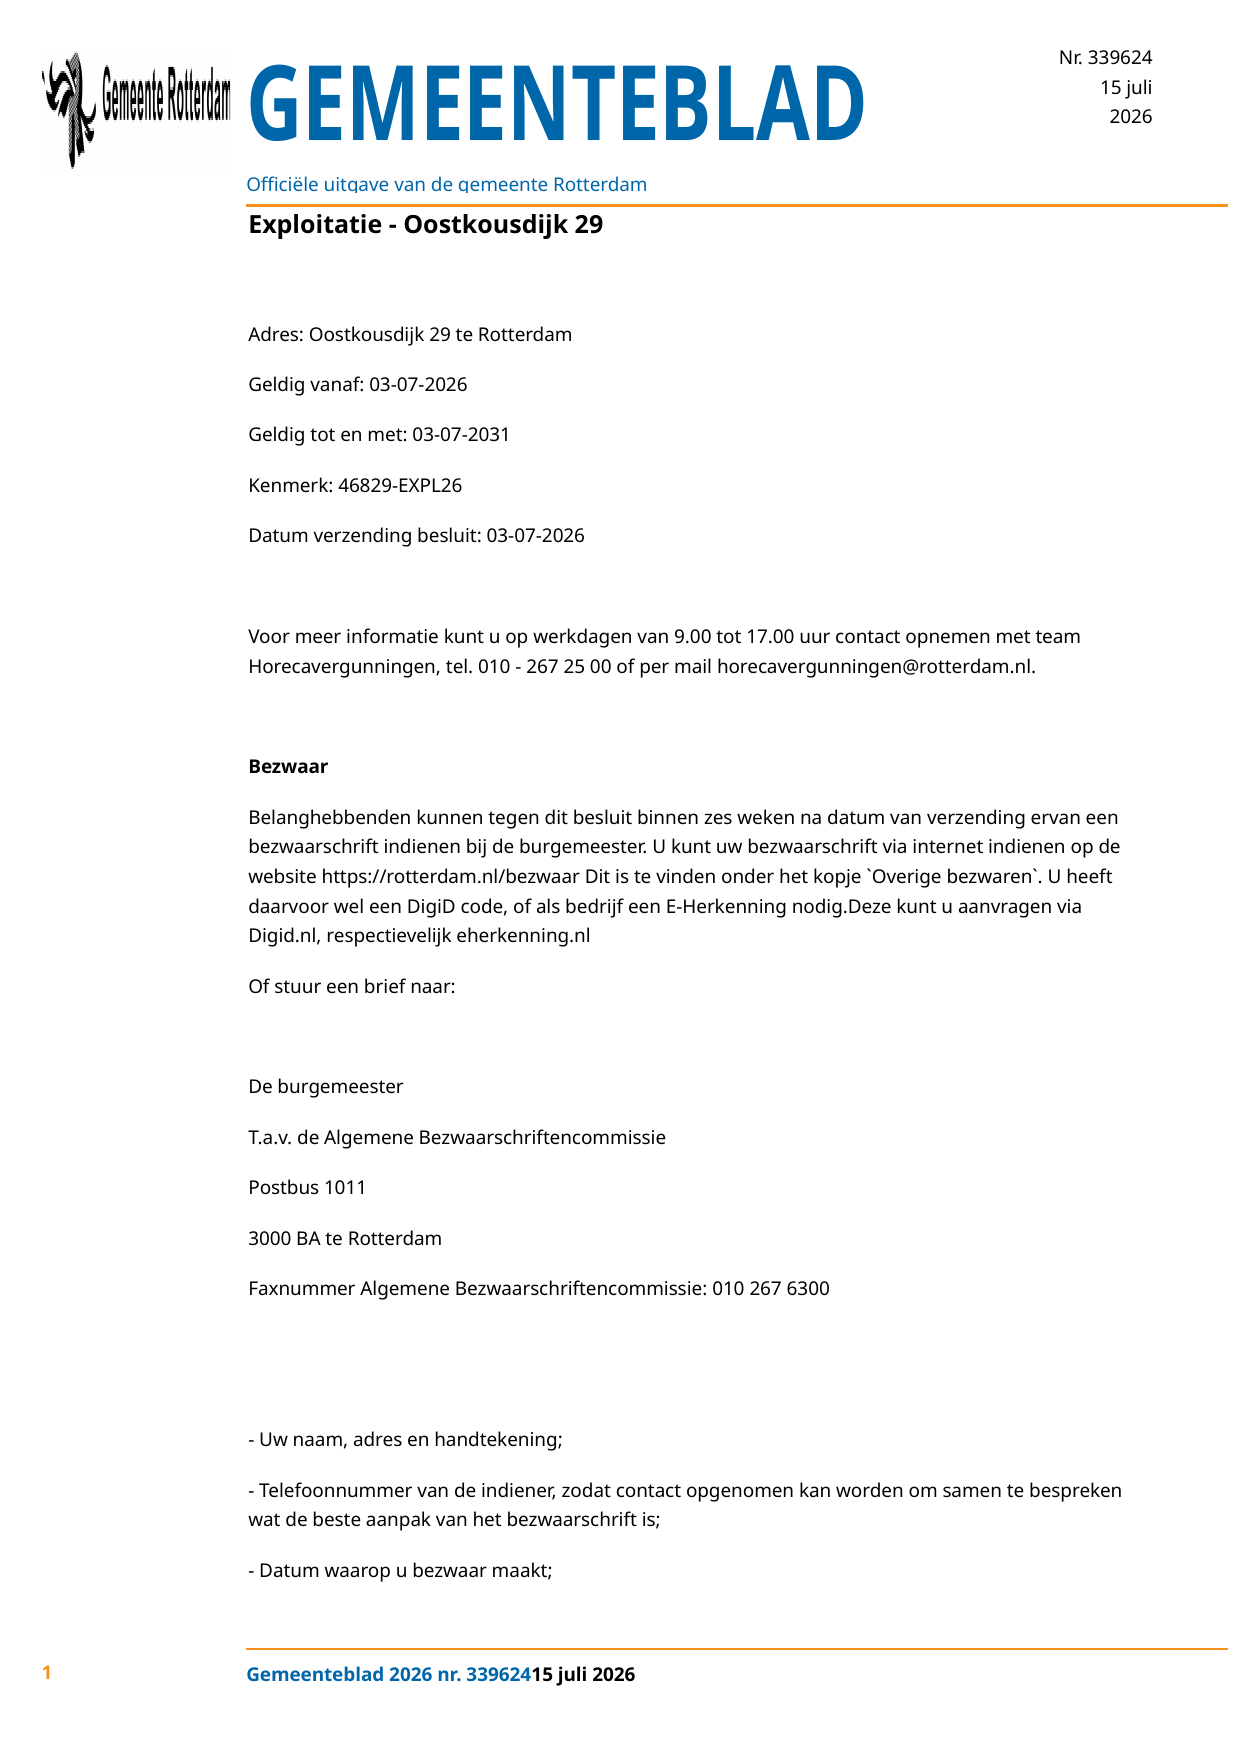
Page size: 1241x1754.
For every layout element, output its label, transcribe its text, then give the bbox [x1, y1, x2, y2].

text Belanghebbenden kunnen tegen dit besluit binnen zes weken na datum van verzending ervan een bezwaarschrift indienen bij de burgemeester. U kunt uw bezwaarschrift via internet indienen op de website https://rotterdam.nl/bezwaar Dit is te vinden onder het kopje `Overige bezwaren`. U heeft daarvoor wel een DigiD code, of als bedrijf een E-Herkenning nodig.Deze kunt u aanvragen via Digid.nl, respectievelijk eherkenning.nl [248, 804, 1152, 948]
text Adres: Oostkousdijk 29 te Rotterdam [248, 321, 1152, 346]
text Kenmerk: 46829-EXPL26 [248, 472, 1152, 498]
text - Telefoonnummer van de indiener, zodat contact opgenomen kan worden om samen te bespreken wat de beste aanpak van het bezwaarschrift is; [248, 1477, 1152, 1532]
text Postbus 1011 [248, 1174, 1152, 1200]
text T.a.v. de Algemene Bezwaarschriftencommissie [248, 1124, 1152, 1150]
text Datum verzending besluit: 03-07-2026 [248, 522, 1152, 548]
text De burgemeester [248, 1074, 1152, 1099]
text 3000 BA te Rotterdam [248, 1225, 1152, 1251]
text - Datum waarop u bezwaar maakt; [248, 1557, 1152, 1583]
text Geldig vanaf: 03-07-2026 [248, 371, 1152, 397]
text Of stuur een brief naar: [248, 973, 1152, 998]
text Voor meer informatie kunt u op werkdagen van 9.00 tot 17.00 uur contact opnemen met team Horecavergunningen, tel. 010 - 267 25 00 of per mail horecavergunningen@rotterdam.nl. [248, 623, 1152, 678]
text Faxnummer Algemene Bezwaarschriftencommissie: 010 267 6300 [248, 1275, 1152, 1301]
text - Uw naam, adres en handtekening; [248, 1427, 1152, 1452]
text Exploitatie - Oostkousdijk 29 [248, 207, 1152, 241]
text Geldig tot en met: 03-07-2031 [248, 422, 1152, 447]
text Bezwaar [248, 754, 1152, 779]
picture [41, 47, 231, 172]
